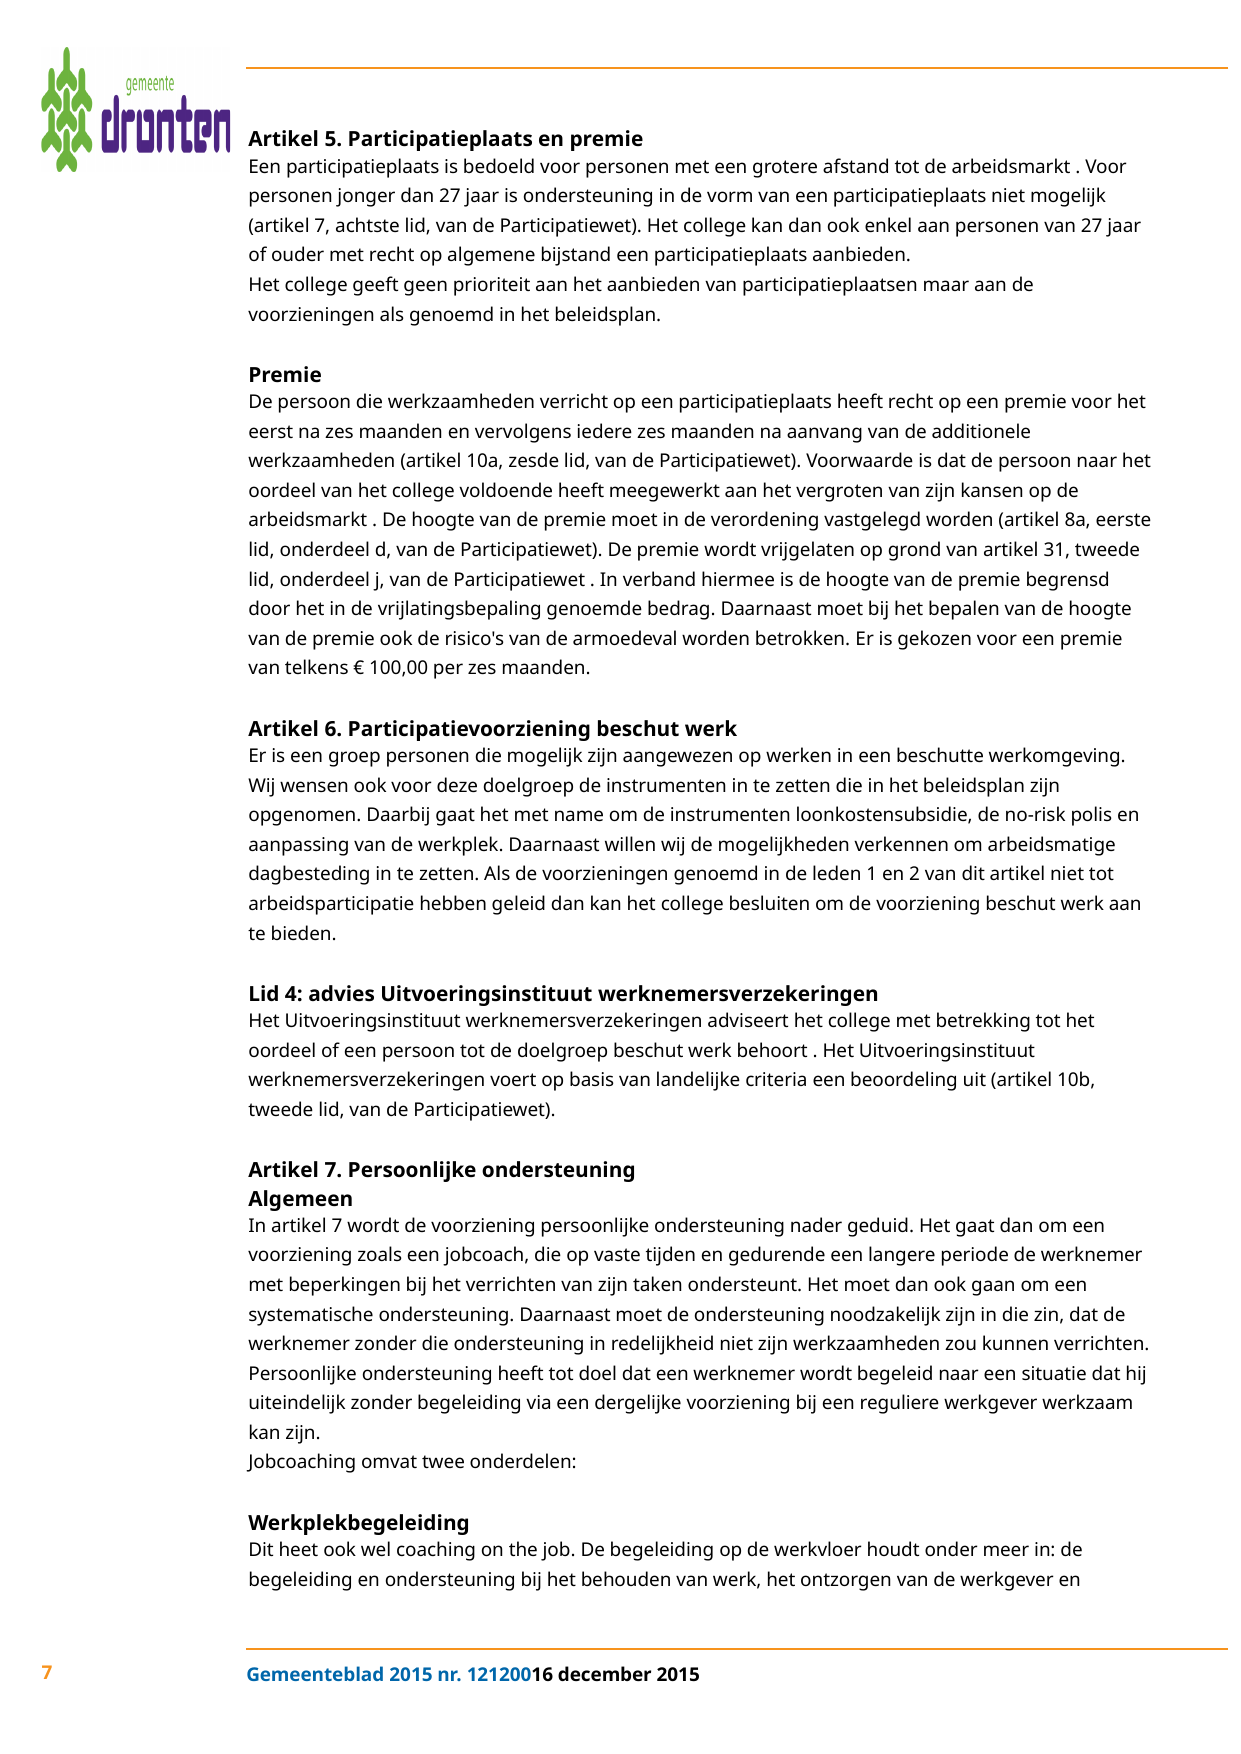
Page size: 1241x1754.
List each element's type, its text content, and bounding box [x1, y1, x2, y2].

text Werkplekbegeleiding [248, 1508, 1152, 1536]
text Algemeen [248, 1184, 1152, 1212]
text Een participatieplaats is bedoeld voor personen met een grotere afstand tot de arbeidsmarkt . Voor personen jonger dan 27 jaar is ondersteuning in de vorm van een participatieplaats niet mogelijk (artikel 7, achtste lid, van de Participatiewet). Het college kan dan ook enkel aan personen van 27 jaar of ouder met recht op algemene bijstand een participatieplaats aanbieden. [248, 153, 1152, 267]
text Het college geeft geen prioriteit aan het aanbieden van participatieplaatsen maar aan de voorzieningen als genoemd in het beleidsplan. [248, 271, 1152, 326]
text Artikel 5. Participatieplaats en premie [248, 124, 1152, 153]
text De persoon die werkzaamheden verricht op een participatieplaats heeft recht op een premie voor het eerst na zes maanden en vervolgens iedere zes maanden na aanvang van de additionele werkzaamheden (artikel 10a, zesde lid, van de Participatiewet). Voorwaarde is dat de persoon naar het oordeel van het college voldoende heeft meegewerkt aan het vergroten van zijn kansen op de arbeidsmarkt . De hoogte van de premie moet in de verordening vastgelegd worden (artikel 8a, eerste lid, onderdeel d, van de Participatiewet). De premie wordt vrijgelaten op grond van artikel 31, tweede lid, onderdeel j, van de Participatiewet . In verband hiermee is de hoogte van de premie begrensd door het in de vrijlatingsbepaling genoemde bedrag. Daarnaast moet bij het bepalen van de hoogte van de premie ook de risico's van de armoedeval worden betrokken.​ Er is gekozen voor een premie van telkens € 100,00 per zes maanden. [248, 388, 1152, 680]
text Het Uitvoeringsinstituut werknemersverzekeringen adviseert het college met betrekking tot het oordeel of een persoon tot de doelgroep beschut werk behoort . Het Uitvoeringsinstituut werknemersverzekeringen voert op basis van landelijke criteria een beoordeling uit (artikel 10b, tweede lid, van de Participatiewet). [248, 1007, 1152, 1122]
picture [41, 47, 231, 172]
text Artikel 6. Participatievoorziening beschut werk [248, 714, 1152, 742]
text Er is een groep personen die mogelijk zijn aangewezen op werken in een beschutte werkomgeving. Wij wensen ook voor deze doelgroep de instrumenten in te zetten die in het beleidsplan zijn opgenomen. Daarbij gaat het met name om de instrumenten loonkostensubsidie, de no-risk polis en aanpassing van de werkplek. Daarnaast willen wij de mogelijkheden verkennen om arbeidsmatige dagbesteding in te zetten. Als de voorzieningen genoemd in de leden 1 en 2 van dit artikel niet tot arbeidsparticipatie hebben geleid dan kan het college besluiten om de voorziening beschut werk aan te bieden. [248, 742, 1152, 945]
text Artikel 7. Persoonlijke ondersteuning [248, 1155, 1152, 1184]
text Jobcoaching omvat twee onderdelen: [248, 1449, 1152, 1474]
text Premie [248, 360, 1152, 388]
text In artikel 7 wordt de voorziening persoonlijke ondersteuning nader geduid. Het gaat dan om een voorziening zoals een jobcoach, die op vaste tijden en gedurende een langere periode de werknemer met beperkingen bij het verrichten van zijn taken ondersteunt. Het moet dan ook gaan om een systematische ondersteuning. Daarnaast moet de ondersteuning noodzakelijk zijn in die zin, dat de werknemer zonder die ondersteuning in redelijkheid niet zijn werkzaamheden zou kunnen verrichten. Persoonlijke ondersteuning heeft tot doel dat een werknemer wordt begeleid naar een situatie dat hij uiteindelijk zonder begeleiding via een dergelijke voorziening bij een reguliere werkgever werkzaam kan zijn. [248, 1212, 1152, 1445]
text Lid 4: advies Uitvoeringsinstituut werknemersverzekeringen [248, 979, 1152, 1007]
text Dit heet ook wel coaching on the job. De begeleiding op de werkvloer houdt onder meer in: de begeleiding en ondersteuning bij het behouden van werk, het ontzorgen van de werkgever en [248, 1536, 1152, 1592]
